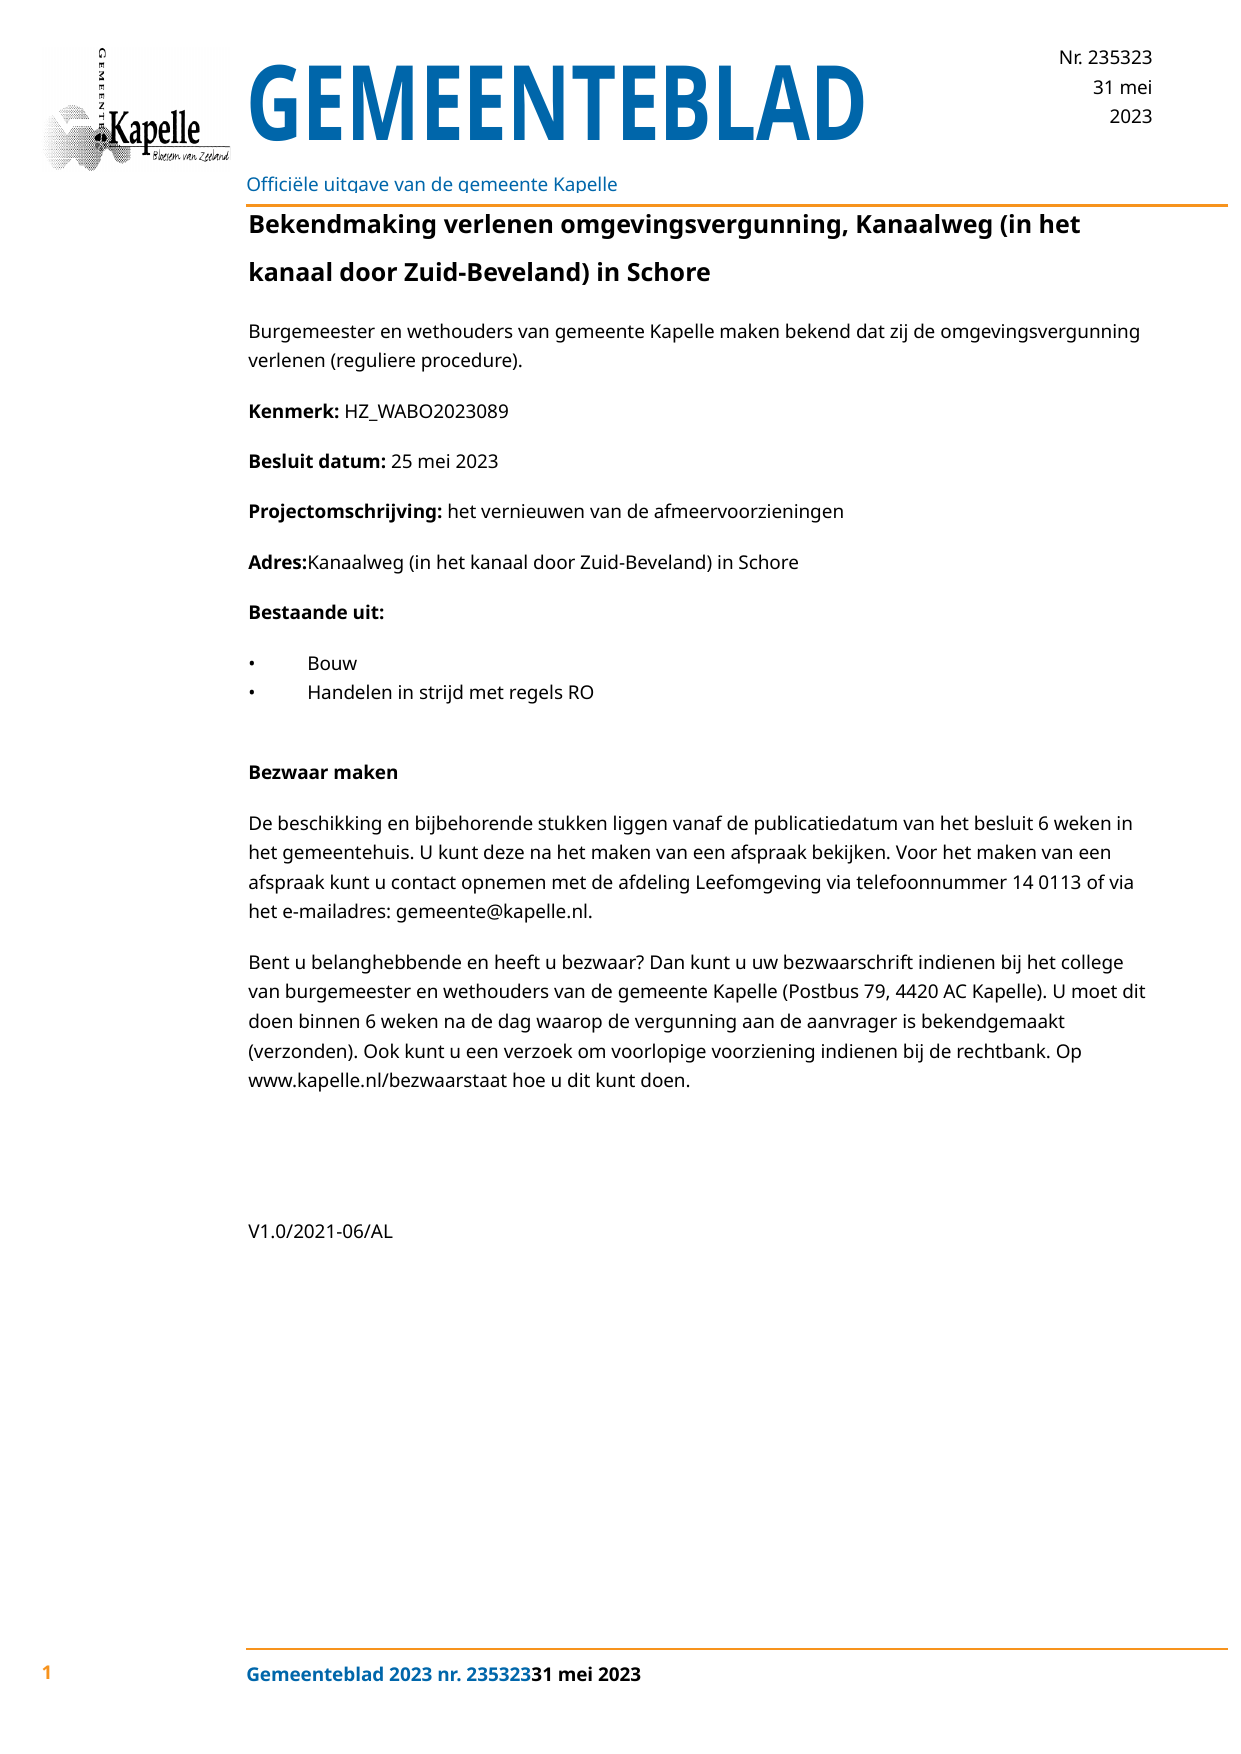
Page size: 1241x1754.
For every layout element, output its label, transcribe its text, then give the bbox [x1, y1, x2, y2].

text Projectomschrijving: het vernieuwen van de afmeervoorzieningen [248, 499, 1152, 524]
text Bestaande uit: [248, 599, 1152, 625]
picture [41, 47, 231, 172]
text V1.0/2021-06/AL [248, 1219, 1152, 1244]
text Bezwaar maken [248, 759, 1152, 785]
text Burgemeester en wethouders van gemeente Kapelle maken bekend dat zij de omgevingsvergunning verlenen (reguliere procedure). [248, 318, 1152, 373]
list Handelen in strijd met regels RO [248, 679, 1152, 705]
text Adres:Kanaalweg (in het kanaal door Zuid-Beveland) in Schore [248, 549, 1152, 575]
text Besluit datum: 25 mei 2023 [248, 448, 1152, 474]
text Bent u belanghebbende en heeft u bezwaar? Dan kunt u uw bezwaarschrift indienen bij het college van burgemeester en wethouders van de gemeente Kapelle (Postbus 79, 4420 AC Kapelle). U moet dit doen binnen 6 weken na de dag waarop de vergunning aan de aanvrager is bekendgemaakt (verzonden). Ook kunt u een verzoek om voorlopige voorziening indienen bij de rechtbank. Op www.kapelle.nl/bezwaarstaat hoe u dit kunt doen. [248, 949, 1152, 1093]
text Bekendmaking verlenen omgevingsvergunning, Kanaalweg (in het kanaal door Zuid-Beveland) in Schore [248, 207, 1152, 288]
text De beschikking en bijbehorende stukken liggen vanaf de publicatiedatum van het besluit 6 weken in het gemeentehuis. U kunt deze na het maken van een afspraak bekijken. Voor het maken van een afspraak kunt u contact opnemen met de afdeling Leefomgeving via telefoonnummer 14 0113 of via het e-mailadres: gemeente@kapelle.nl. [248, 810, 1152, 924]
text Kenmerk: HZ_WABO2023089 [248, 398, 1152, 424]
list Bouw [248, 650, 1152, 676]
